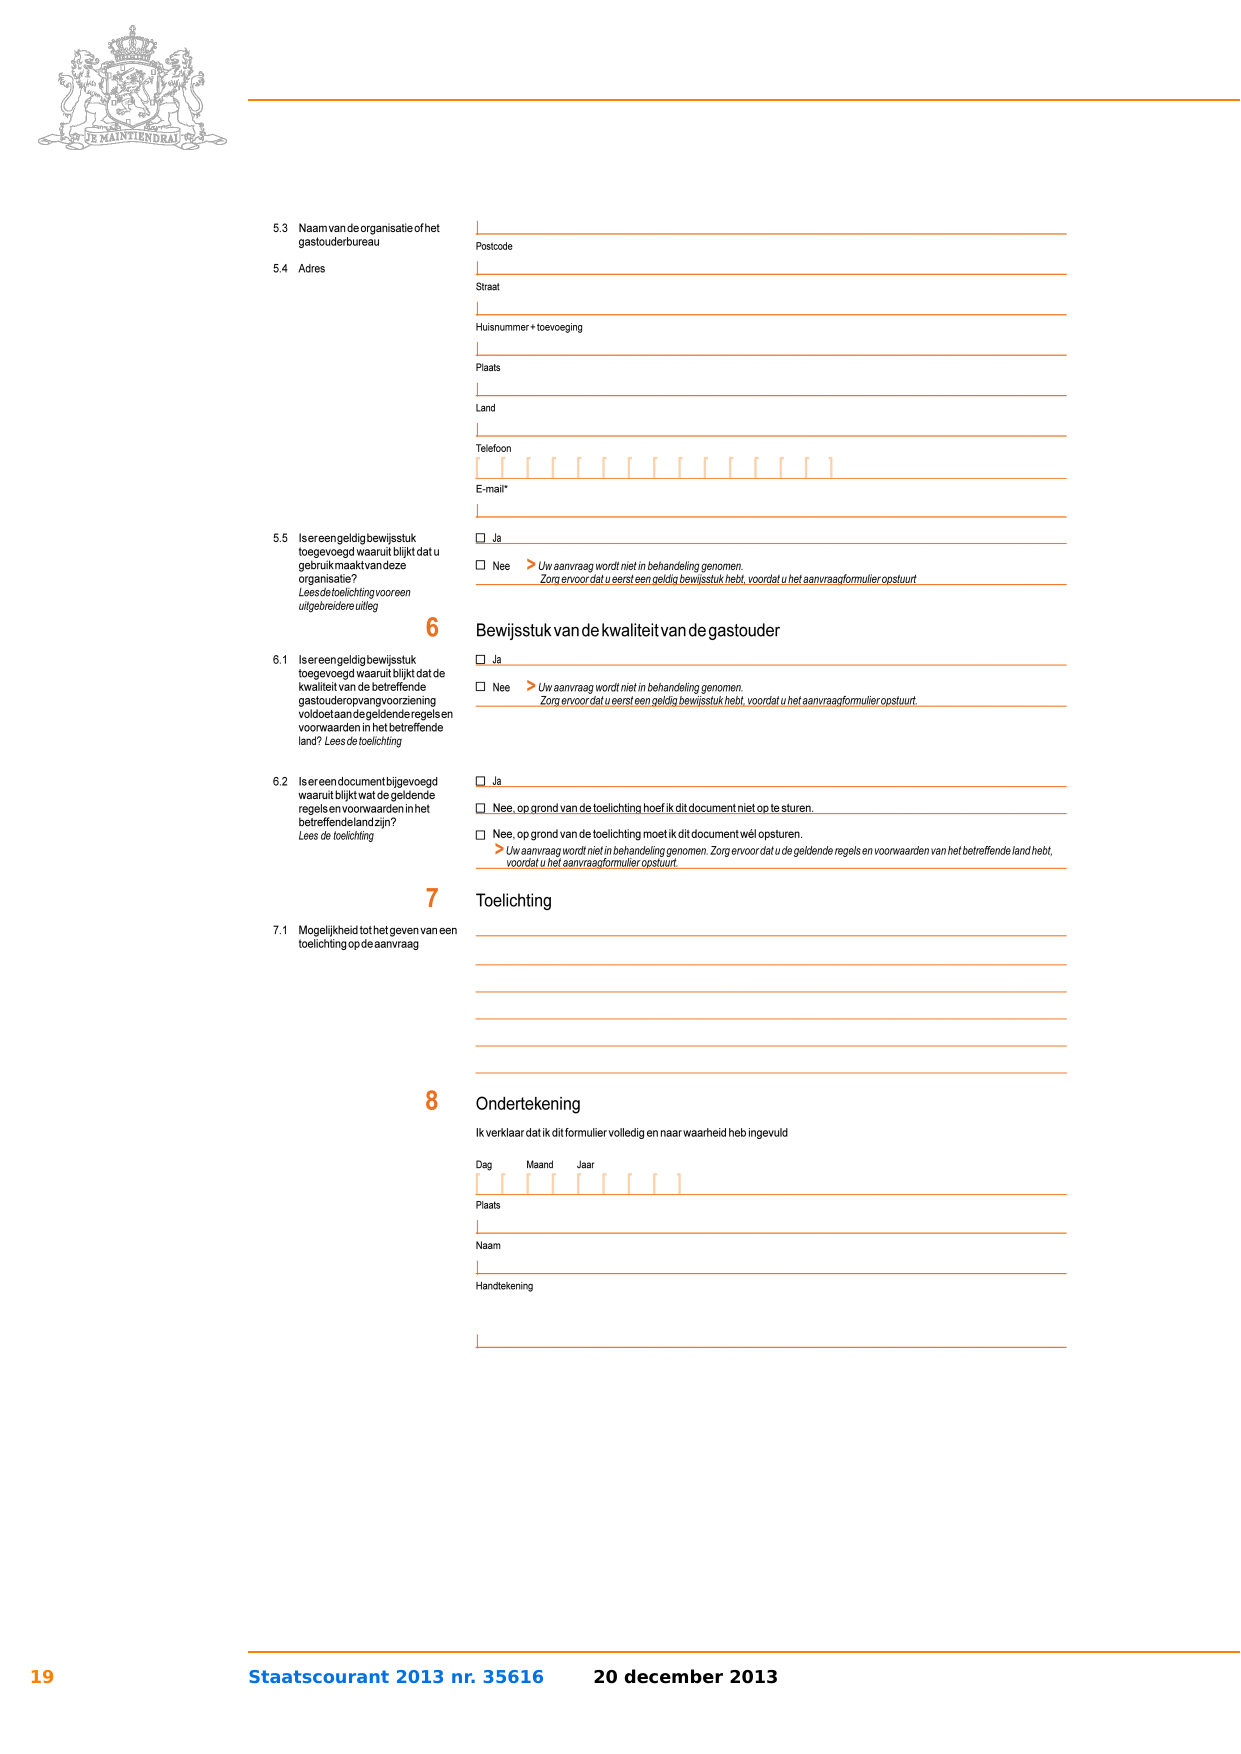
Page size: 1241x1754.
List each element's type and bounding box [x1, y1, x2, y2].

picture [38, 25, 227, 150]
picture [248, 151, 1134, 1404]
